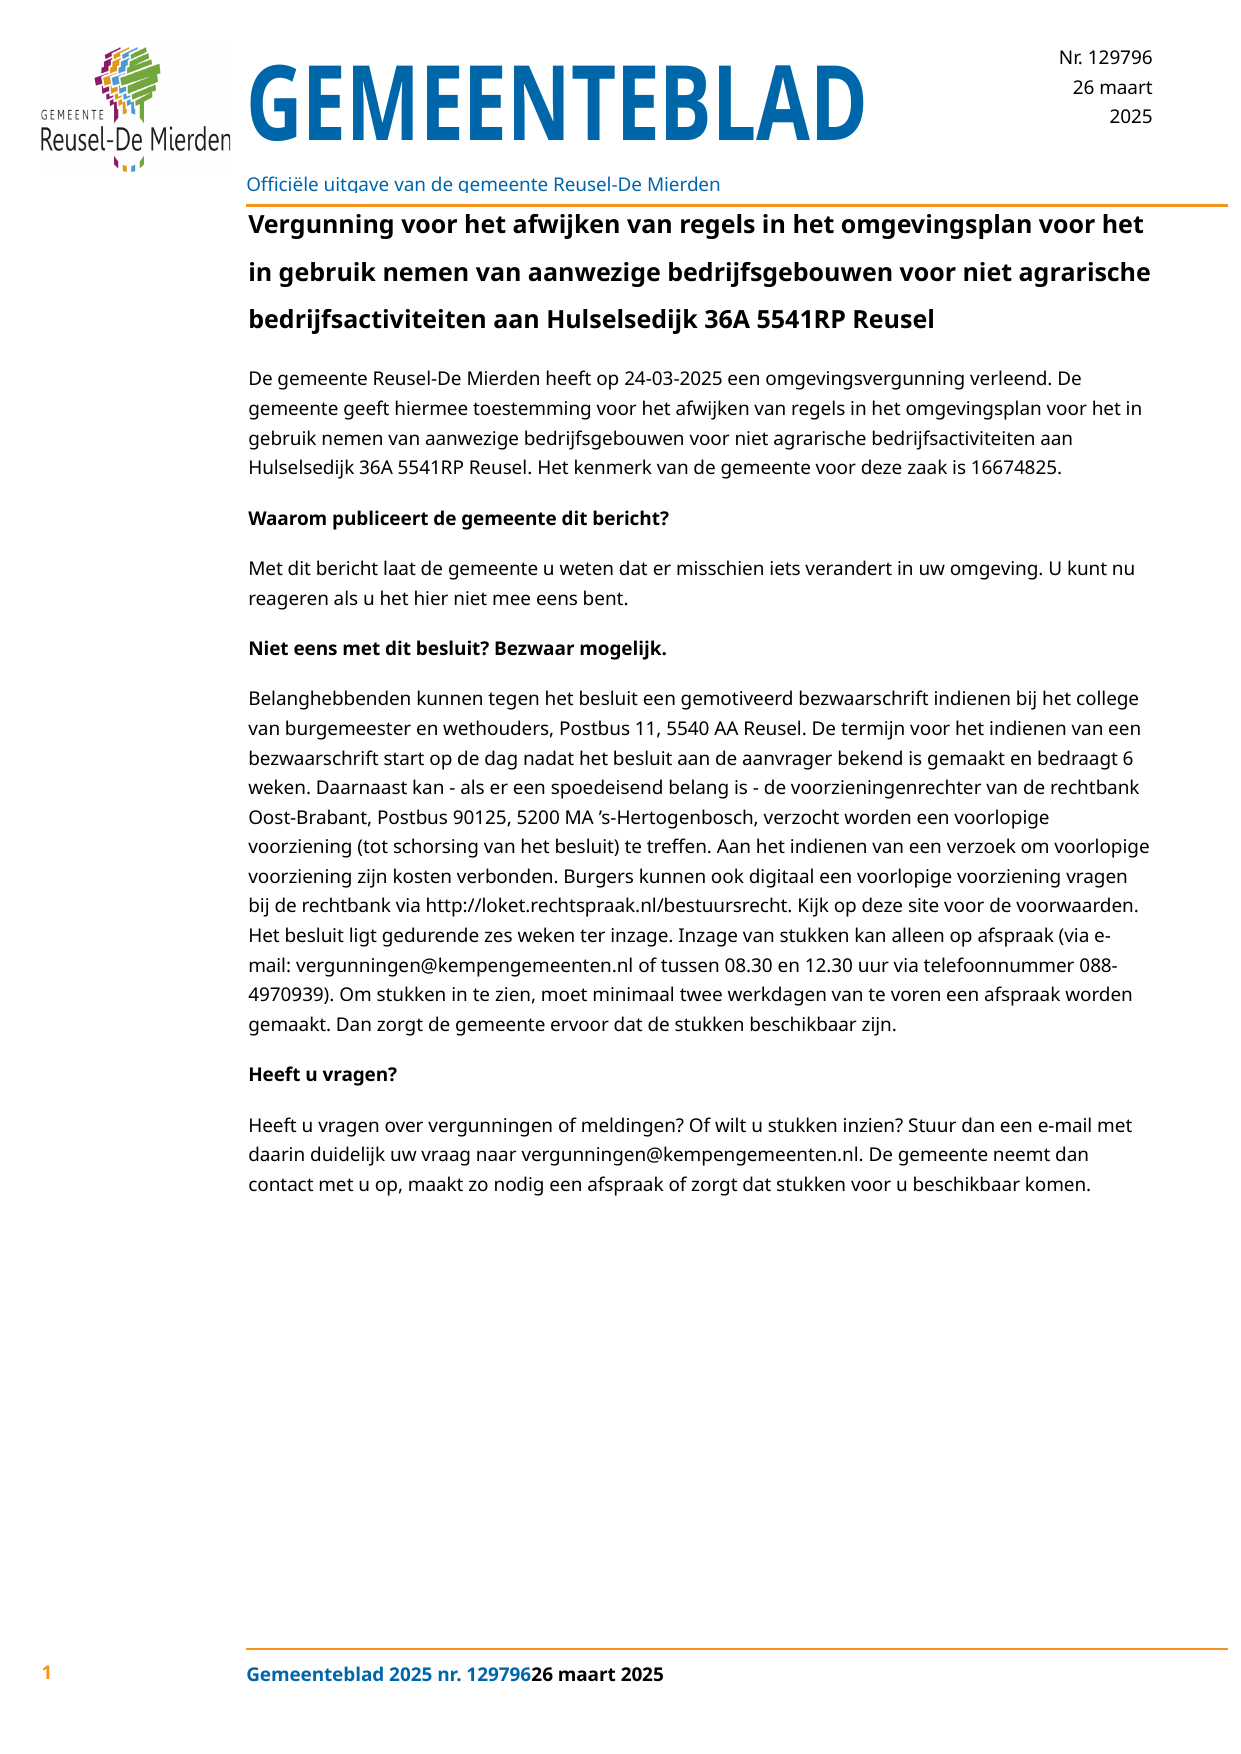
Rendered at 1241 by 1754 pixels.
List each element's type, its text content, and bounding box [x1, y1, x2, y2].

text De gemeente Reusel-De Mierden heeft op 24-03-2025 een omgevingsvergunning verleend. De gemeente geeft hiermee toestemming voor het afwijken van regels in het omgevingsplan voor het in gebruik nemen van aanwezige bedrijfsgebouwen voor niet agrarische bedrijfsactiviteiten aan Hulselsedijk 36A 5541RP Reusel. Het kenmerk van de gemeente voor deze zaak is 16674825. [248, 366, 1152, 480]
text Vergunning voor het afwijken van regels in het omgevingsplan voor het in gebruik nemen van aanwezige bedrijfsgebouwen voor niet agrarische bedrijfsactiviteiten aan Hulselsedijk 36A 5541RP Reusel [248, 207, 1152, 336]
text Waarom publiceert de gemeente dit bericht? [248, 505, 1152, 530]
text Heeft u vragen over vergunningen of meldingen? Of wilt u stukken inzien? Stuur dan een e-mail met daarin duidelijk uw vraag naar vergunningen@kempengemeenten.nl. De gemeente neemt dan contact met u op, maakt zo nodig een afspraak of zorgt dat stukken voor u beschikbaar komen. [248, 1112, 1152, 1197]
text Met dit bericht laat de gemeente u weten dat er misschien iets verandert in uw omgeving. U kunt nu reageren als u het hier niet mee eens bent. [248, 555, 1152, 610]
picture [41, 47, 231, 172]
text Belanghebbenden kunnen tegen het besluit een gemotiveerd bezwaarschrift indienen bij het college van burgemeester en wethouders, Postbus 11, 5540 AA Reusel. De termijn voor het indienen van een bezwaarschrift start op de dag nadat het besluit aan de aanvrager bekend is gemaakt en bedraagt 6 weken. Daarnaast kan - als er een spoedeisend belang is - de voorzieningenrechter van de rechtbank Oost-Brabant, Postbus 90125, 5200 MA ’s-Hertogenbosch, verzocht worden een voorlopige voorziening (tot schorsing van het besluit) te treffen. Aan het indienen van een verzoek om voorlopige voorziening zijn kosten verbonden. Burgers kunnen ook digitaal een voorlopige voorziening vragen bij de rechtbank via http://loket.rechtspraak.nl/bestuursrecht. Kijk op deze site voor de voorwaarden. Het besluit ligt gedurende zes weken ter inzage. Inzage van stukken kan alleen op afspraak (via e-mail: vergunningen@kempengemeenten.nl of tussen 08.30 en 12.30 uur via telefoonnummer 088-4970939). Om stukken in te zien, moet minimaal twee werkdagen van te voren een afspraak worden gemaakt. Dan zorgt de gemeente ervoor dat de stukken beschikbaar zijn. [248, 686, 1152, 1037]
text Heeft u vragen? [248, 1061, 1152, 1087]
text Niet eens met dit besluit? Bezwaar mogelijk. [248, 635, 1152, 661]
